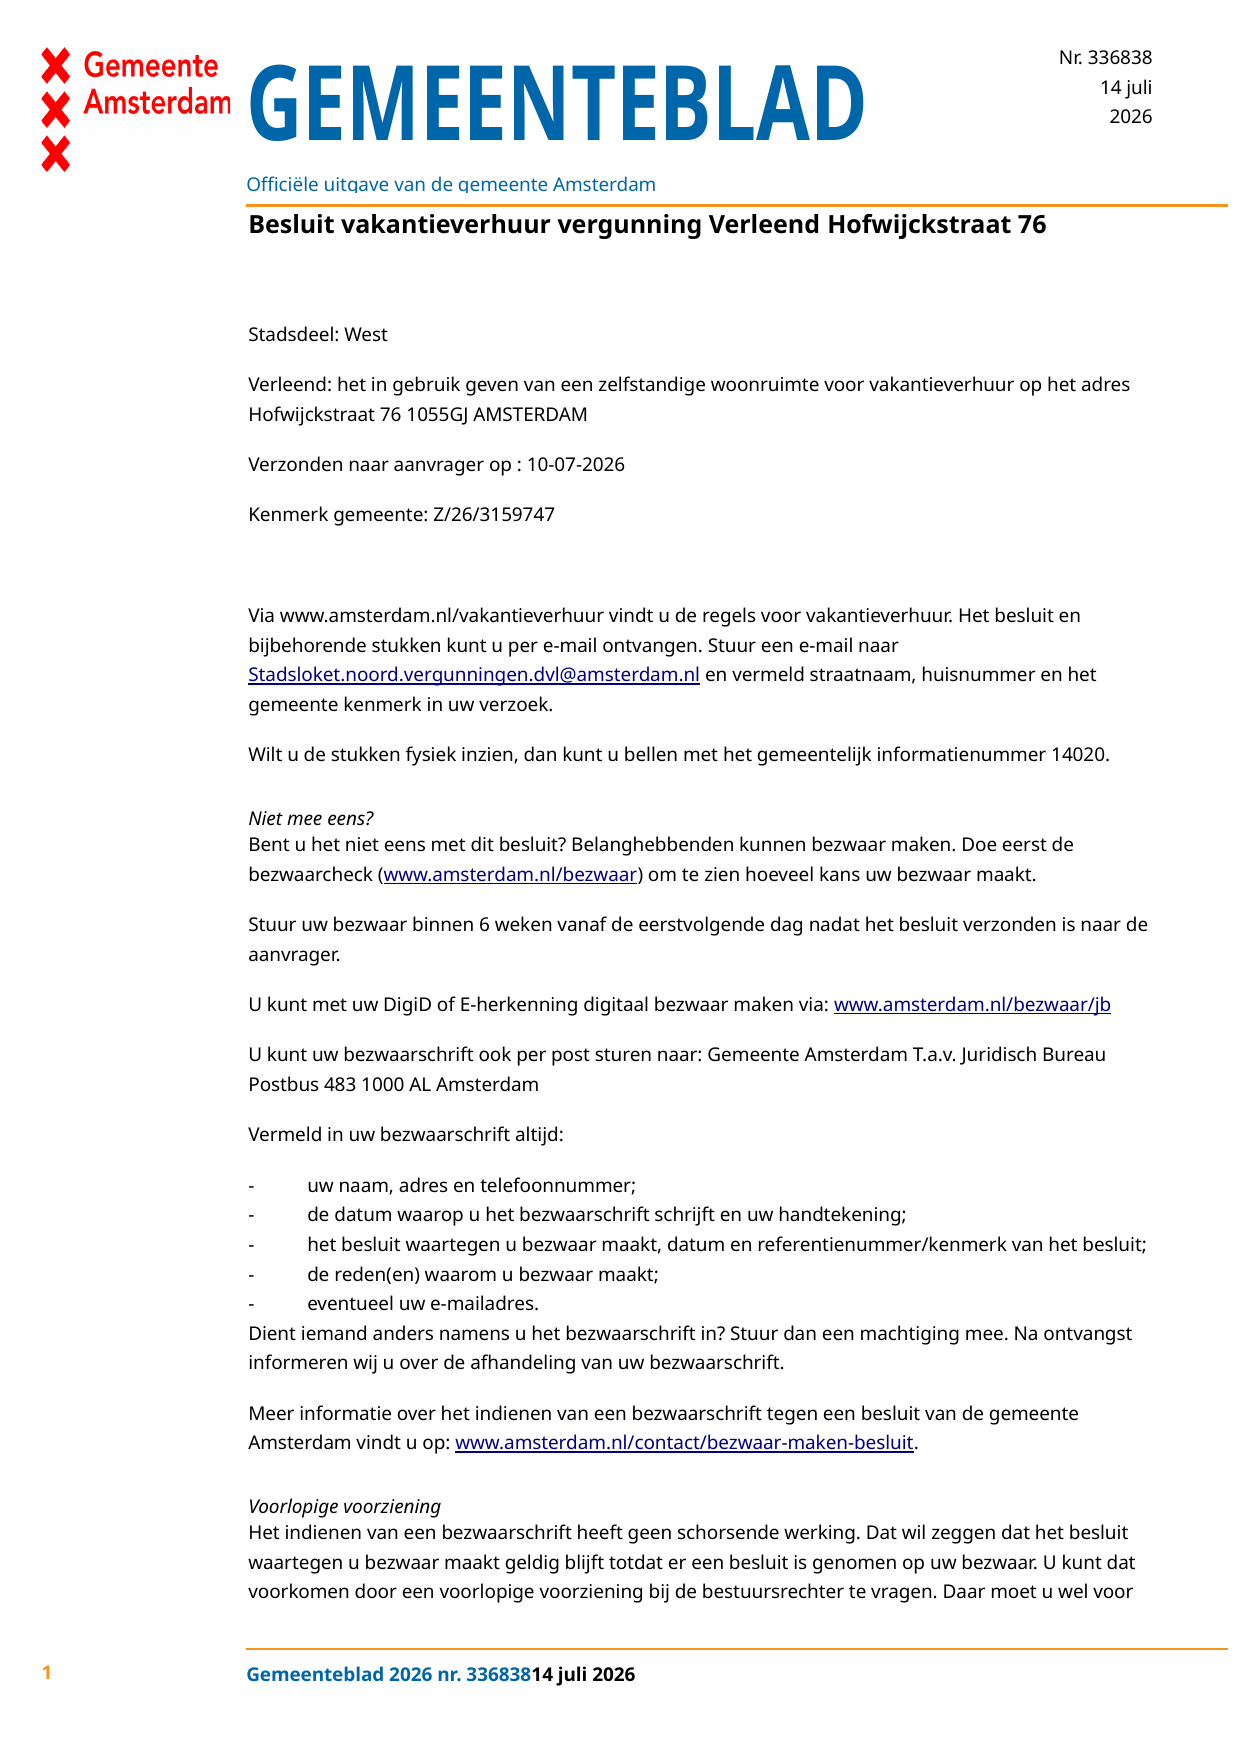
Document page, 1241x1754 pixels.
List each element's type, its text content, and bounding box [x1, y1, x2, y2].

text Besluit vakantieverhuur vergunning Verleend Hofwijckstraat 76 [248, 207, 1152, 241]
text Voorlopige voorziening [248, 1493, 1152, 1519]
text Bent u het niet eens met dit besluit? Belanghebbenden kunnen bezwaar maken. Doe eerst de bezwaarcheck (www.amsterdam.nl/bezwaar) om te zien hoeveel kans uw bezwaar maakt. [248, 831, 1152, 887]
list de reden(en) waarom u bezwaar maakt; [248, 1261, 1152, 1287]
text Stadsdeel: West [248, 321, 1152, 346]
text Verleend: het in gebruik geven van een zelfstandige woonruimte voor vakantieverhuur op het adres Hofwijckstraat 76 1055GJ AMSTERDAM [248, 371, 1152, 426]
text Niet mee eens? [248, 806, 1152, 831]
list uw naam, adres en telefoonnummer; [248, 1172, 1152, 1198]
list de datum waarop u het bezwaarschrift schrijft en uw handtekening; [248, 1202, 1152, 1227]
text Het indienen van een bezwaarschrift heeft geen schorsende werking. Dat wil zeggen dat het besluit waartegen u bezwaar maakt geldig blijft totdat er een besluit is genomen op uw bezwaar. U kunt dat voorkomen door een voorlopige voorziening bij de bestuursrechter te vragen. Daar moet u wel voor [248, 1519, 1152, 1604]
text Kenmerk gemeente: Z/26/3159747 [248, 502, 1152, 527]
list het besluit waartegen u bezwaar maakt, datum en referentienummer/kenmerk van het besluit; [248, 1231, 1152, 1257]
text Meer informatie over het indienen van een bezwaarschrift tegen een besluit van de gemeente Amsterdam vindt u op: www.amsterdam.nl/contact/bezwaar-maken-besluit. [248, 1400, 1152, 1455]
text Vermeld in uw bezwaarschrift altijd: [248, 1122, 1152, 1147]
text U kunt uw bezwaarschrift ook per post sturen naar: Gemeente Amsterdam T.a.v. Juridisch Bureau Postbus 483 1000 AL Amsterdam [248, 1042, 1152, 1097]
text Dient iemand anders namens u het bezwaarschrift in? Stuur dan een machtiging mee. Na ontvangst informeren wij u over de afhandeling van uw bezwaarschrift. [248, 1320, 1152, 1375]
text Stuur uw bezwaar binnen 6 weken vanaf de eerstvolgende dag nadat het besluit verzonden is naar de aanvrager. [248, 911, 1152, 967]
text Wilt u de stukken fysiek inzien, dan kunt u bellen met het gemeentelijk informatienummer 14020. [248, 742, 1152, 767]
text U kunt met uw DigiD of E-herkenning digitaal bezwaar maken via: www.amsterdam.nl/bezwaar/jb [248, 991, 1152, 1017]
text Verzonden naar aanvrager op : 10-07-2026 [248, 451, 1152, 477]
text Via www.amsterdam.nl/vakantieverhuur vindt u de regels voor vakantieverhuur. Het besluit en bijbehorende stukken kunt u per e-mail ontvangen. Stuur een e-mail naar Stadsloket.noord.vergunningen.dvl@amsterdam.nl en vermeld straatnaam, huisnummer en het gemeente kenmerk in uw verzoek. [248, 602, 1152, 717]
list eventueel uw e-mailadres. [248, 1290, 1152, 1316]
picture [41, 47, 231, 172]
